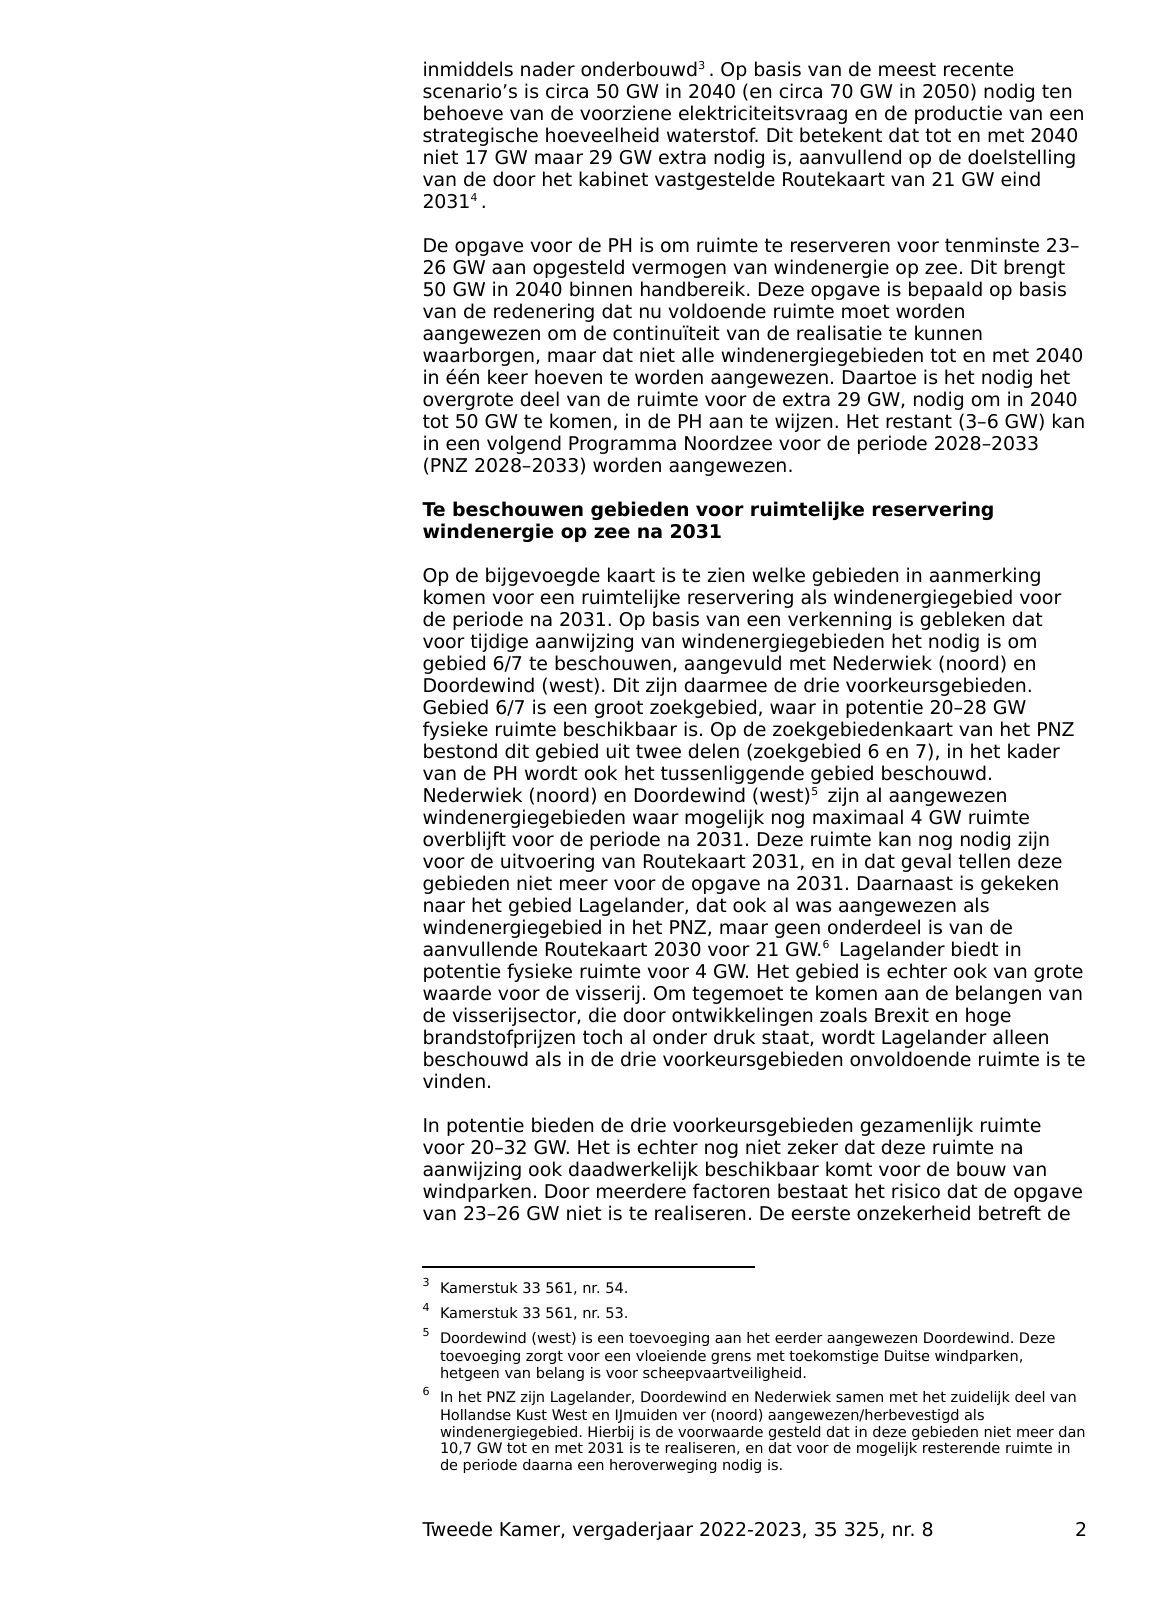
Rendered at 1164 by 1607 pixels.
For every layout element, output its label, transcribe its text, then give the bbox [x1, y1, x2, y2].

subtitle Te beschouwen gebieden voor ruimtelijke reservering windenergie op zee na 2031 [422, 499, 1087, 543]
text Op de bijgevoegde kaart is te zien welke gebieden in aanmerking komen voor een ruimtelijke reservering als windenergiegebied voor de periode na 2031. Op basis van een verkenning is gebleken dat voor tijdige aanwijzing van windenergiegebieden het nodig is om gebied 6/7 te beschouwen, aangevuld met Nederwiek (noord) en Doordewind (west). Dit zijn daarmee de drie voorkeursgebieden. Gebied 6/7 is een groot zoekgebied, waar in potentie 20–28 GW fysieke ruimte beschikbaar is. Op de zoekgebiedenkaart van het PNZ bestond dit gebied uit twee delen (zoekgebied 6 en 7), in het kader van de PH wordt ook het tussenliggende gebied beschouwd. Nederwiek (noord) en Doordewind (west) zijn al aangewezen windenergiegebieden waar mogelijk nog maximaal 4 GW ruimte overblijft voor de periode na 2031. Deze ruimte kan nog nodig zijn voor de uitvoering van Routekaart 2031, en in dat geval tellen deze gebieden niet meer voor de opgave na 2031. Daarnaast is gekeken naar het gebied Lagelander, dat ook al was aangewezen als windenergiegebied in het PNZ, maar geen onderdeel is van de aanvullende Routekaart 2030 voor 21 GW. Lagelander biedt in potentie fysieke ruimte voor 4 GW. Het gebied is echter ook van grote waarde voor de visserij. Om tegemoet te komen aan de belangen van de visserijsector, die door ontwikkelingen zoals Brexit en hoge brandstofprijzen toch al onder druk staat, wordt Lagelander alleen beschouwd als in de drie voorkeursgebieden onvoldoende ruimte is te vinden. [422, 565, 1087, 1093]
text Kamerstuk 33 561, nr. 53. [422, 1301, 1087, 1323]
text Kamerstuk 33 561, nr. 54. [422, 1276, 1087, 1298]
text In het PNZ zijn Lagelander, Doordewind en Nederwiek samen met het zuidelijk deel van Hollandse Kust West en IJmuiden ver (noord) aangewezen/herbevestigd als windenergiegebied. Hierbij is de voorwaarde gesteld dat in deze gebieden niet meer dan 10,7 GW tot en met 2031 is te realiseren, en dat voor de mogelijk resterende ruimte in de periode daarna een heroverweging nodig is. [422, 1385, 1087, 1474]
text Doordewind (west) is een toevoeging aan het eerder aangewezen Doordewind. Deze toevoeging zorgt voor een vloeiende grens met toekomstige Duitse windparken, hetgeen van belang is voor scheepvaartveiligheid. [422, 1326, 1087, 1382]
text De opgave voor de PH is om ruimte te reserveren voor tenminste 23–26 GW aan opgesteld vermogen van windenergie op zee. Dit brengt 50 GW in 2040 binnen handbereik. Deze opgave is bepaald op basis van de redenering dat nu voldoende ruimte moet worden aangewezen om de continuïteit van de realisatie te kunnen waarborgen, maar dat niet alle windenergiegebieden tot en met 2040 in één keer hoeven te worden aangewezen. Daartoe is het nodig het overgrote deel van de ruimte voor de extra 29 GW, nodig om in 2040 tot 50 GW te komen, in de PH aan te wijzen. Het restant (3–6 GW) kan in een volgend Programma Noordzee voor de periode 2028–2033 (PNZ 2028–2033) worden aangewezen. [422, 235, 1087, 477]
text inmiddels nader onderbouwd. Op basis van de meest recente scenario’s is circa 50 GW in 2040 (en circa 70 GW in 2050) nodig ten behoeve van de voorziene elektriciteitsvraag en de productie van een strategische hoeveelheid waterstof. Dit betekent dat tot en met 2040 niet 17 GW maar 29 GW extra nodig is, aanvullend op de doelstelling van de door het kabinet vastgestelde Routekaart van 21 GW eind 2031. [422, 59, 1087, 213]
text In potentie bieden de drie voorkeursgebieden gezamenlijk ruimte voor 20–32 GW. Het is echter nog niet zeker dat deze ruimte na aanwijzing ook daadwerkelijk beschikbaar komt voor de bouw van windparken. Door meerdere factoren bestaat het risico dat de opgave van 23–26 GW niet is te realiseren. De eerste onzekerheid betreft de [422, 1115, 1087, 1225]
